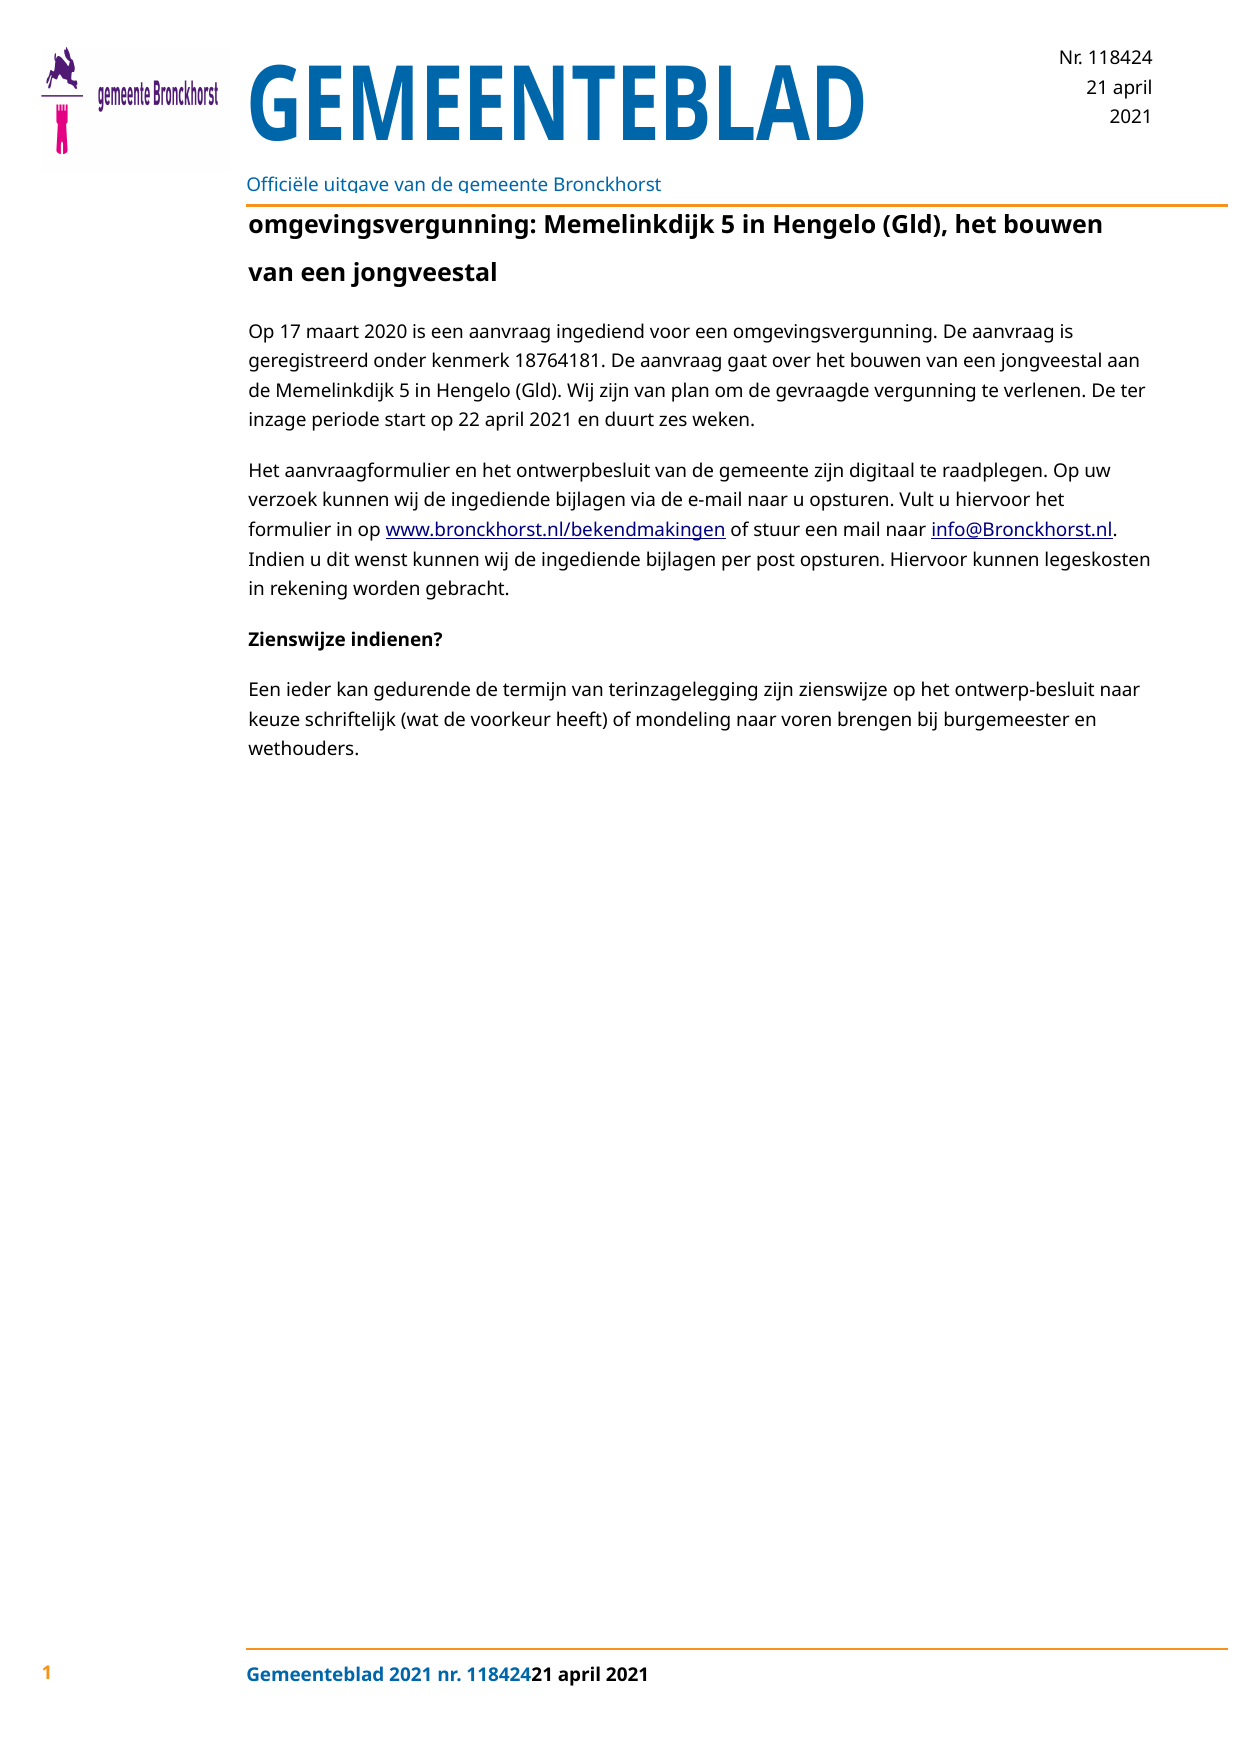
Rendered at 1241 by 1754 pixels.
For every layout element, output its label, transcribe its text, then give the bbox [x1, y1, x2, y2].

text Zienswijze indienen? [248, 626, 1152, 652]
text omgevingsvergunning: Memelinkdijk 5 in Hengelo (Gld), het bouwen van een jongveestal [248, 207, 1152, 288]
picture [41, 47, 231, 172]
text Een ieder kan gedurende de termijn van terinzagelegging zijn zienswijze op het ontwerp-besluit naar keuze schriftelijk (wat de voorkeur heeft) of mondeling naar voren brengen bij burgemeester en wethouders. [248, 676, 1152, 761]
text Op 17 maart 2020 is een aanvraag ingediend voor een omgevingsvergunning. De aanvraag is geregistreerd onder kenmerk 18764181. De aanvraag gaat over het bouwen van een jongveestal aan de Memelinkdijk 5 in Hengelo (Gld). Wij zijn van plan om de gevraagde vergunning te verlenen. De ter inzage periode start op 22 april 2021 en duurt zes weken. [248, 318, 1152, 432]
text Het aanvraagformulier en het ontwerpbesluit van de gemeente zijn digitaal te raadplegen. Op uw verzoek kunnen wij de ingediende bijlagen via de e-mail naar u opsturen. Vult u hiervoor het formulier in op www.bronckhorst.nl/bekendmakingen of stuur een mail naar info@Bronckhorst.nl. Indien u dit wenst kunnen wij de ingediende bijlagen per post opsturen. Hiervoor kunnen legeskosten in rekening worden gebracht. [248, 457, 1152, 601]
